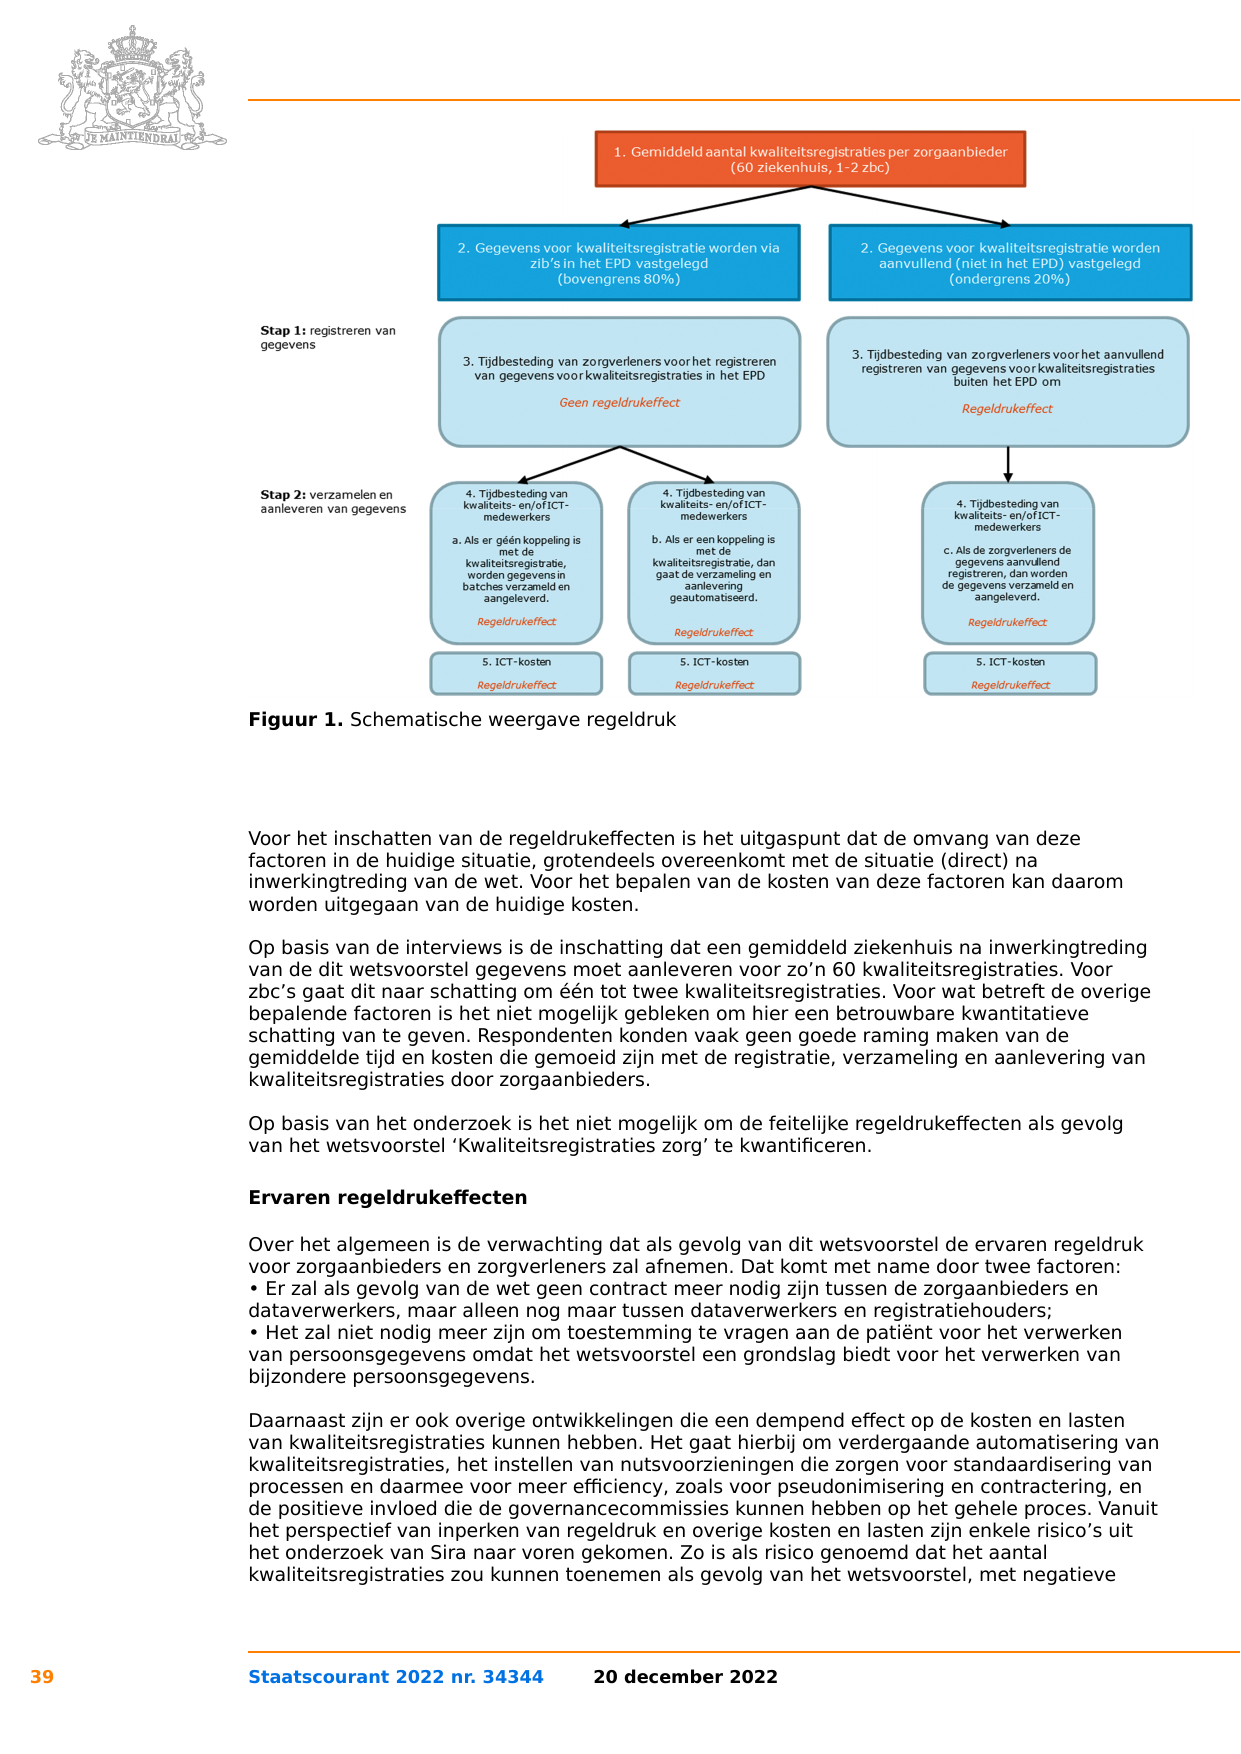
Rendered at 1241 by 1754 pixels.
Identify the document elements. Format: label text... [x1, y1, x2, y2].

picture [38, 25, 227, 150]
text Op basis van de interviews is de inschatting dat een gemiddeld ziekenhuis na inwerkingtreding van de dit wetsvoorstel gegevens moet aanleveren voor zo’n 60 kwaliteitsregistraties. Voor zbc’s gaat dit naar schatting om één tot twee kwaliteitsregistraties. Voor wat betreft de overige bepalende factoren is het niet mogelijk gebleken om hier een betrouwbare kwantitatieve schatting van te geven. Respondenten konden vaak geen goede raming maken van de gemiddelde tijd en kosten die gemoeid zijn met de registratie, verzameling en aanlevering van kwaliteitsregistraties door zorgaanbieders. [248, 937, 1163, 1091]
text • Er zal als gevolg van de wet geen contract meer nodig zijn tussen de zorgaanbieders en dataverwerkers, maar alleen nog maar tussen dataverwerkers en registratiehouders; [248, 1278, 1163, 1322]
text Figuur 1. Schematische weergave regeldruk [248, 709, 1193, 731]
picture [833, 228, 1188, 297]
text Over het algemeen is de verwachting dat als gevolg van dit wetsvoorstel de ervaren regeldruk voor zorgaanbieders en zorgverleners zal afnemen. Dat komt met name door twee factoren: [248, 1234, 1163, 1278]
picture [248, 130, 1193, 697]
text Daarnaast zijn er ook overige ontwikkelingen die een dempend effect op de kosten en lasten van kwaliteitsregistraties kunnen hebben. Het gaat hierbij om verdergaande automatisering van kwaliteitsregistraties, het instellen van nutsvoorzieningen die zorgen voor standaardisering van processen en daarmee voor meer efficiency, zoals voor pseudonimisering en contractering, en de positieve invloed die de governancecommissies kunnen hebben op het gehele proces. Vanuit het perspectief van inperken van regeldruk en overige kosten en lasten zijn enkele risico’s uit het onderzoek van Sira naar voren gekomen. Zo is als risico genoemd dat het aantal kwaliteitsregistraties zou kunnen toenemen als gevolg van het wetsvoorstel, met negatieve [248, 1410, 1163, 1586]
text Voor het inschatten van de regeldrukeffecten is het uitgaspunt dat de omvang van deze factoren in de huidige situatie, grotendeels overeenkomt met de situatie (direct) na inwerkingtreding van de wet. Voor het bepalen van de kosten van deze factoren kan daarom worden uitgegaan van de huidige kosten. [248, 827, 1163, 915]
subtitle Ervaren regeldrukeffecten [248, 1187, 1163, 1209]
text Op basis van het onderzoek is het niet mogelijk om de feitelijke regeldrukeffecten als gevolg van het wetsvoorstel ‘Kwaliteitsregistraties zorg’ te kwantificeren. [248, 1113, 1163, 1157]
text • Het zal niet nodig meer zijn om toestemming te vragen aan de patiënt voor het verwerken van persoonsgegevens omdat het wetsvoorstel een grondslag biedt voor het verwerken van bijzondere persoonsgegevens. [248, 1322, 1163, 1388]
